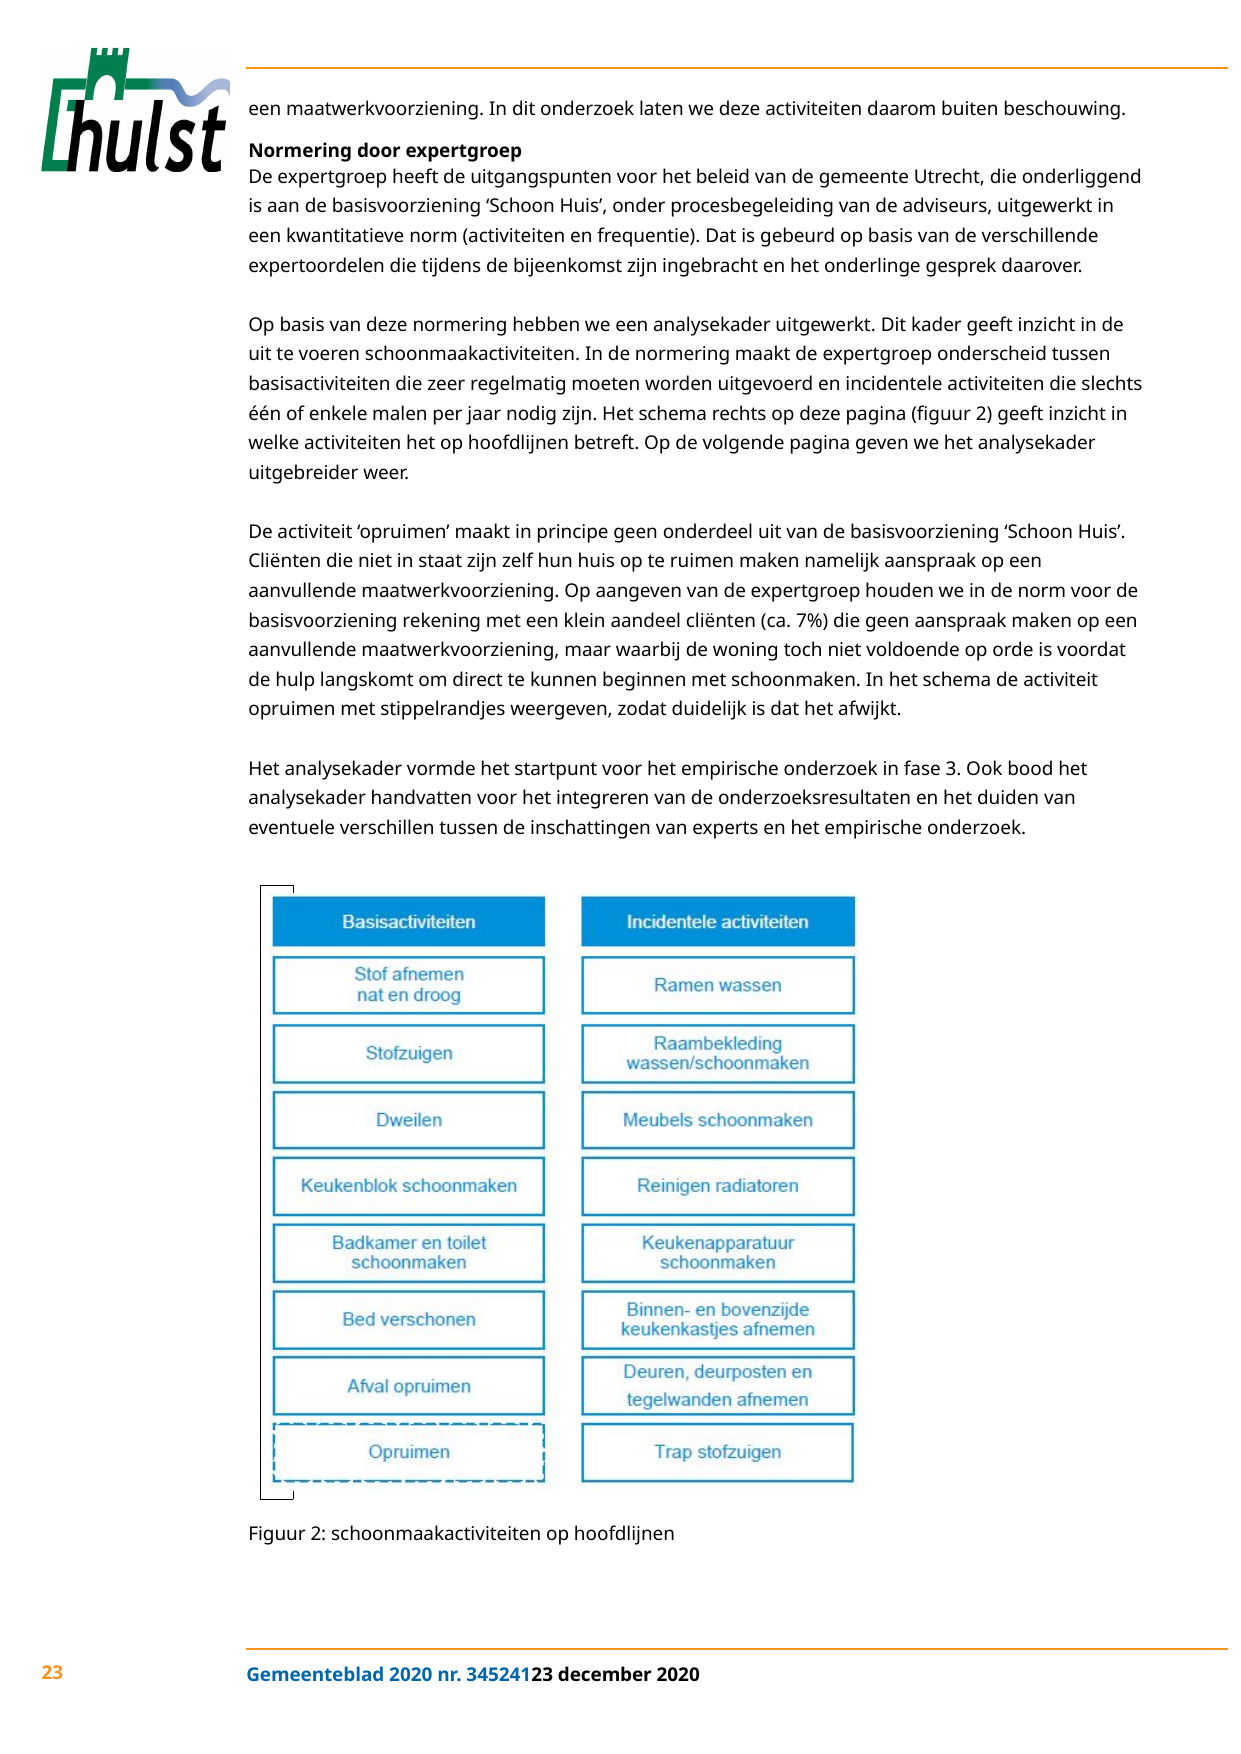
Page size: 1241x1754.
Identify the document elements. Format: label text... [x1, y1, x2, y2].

text De activiteit ‘opruimen’ maakt in principe geen onderdeel uit van de basisvoorziening ‘Schoon Huis’. Cliënten die niet in staat zijn zelf hun huis op te ruimen maken namelijk aanspraak op een aanvullende maatwerkvoorziening. Op aangeven van de expertgroep houden we in de norm voor de basisvoorziening rekening met een klein aandeel cliënten (ca. 7%) die geen aanspraak maken op een aanvullende maatwerkvoorziening, maar waarbij de woning toch niet voldoende op orde is voordat de hulp langskomt om direct te kunnen beginnen met schoonmaken. In het schema de activiteit opruimen met stippelrandjes weergeven, zodat duidelijk is dat het afwijkt. [248, 518, 1152, 721]
table_header een maatwerkvoorziening. In dit onderzoek laten we deze activiteiten daarom buiten beschouwing. [248, 95, 1152, 121]
picture [268, 893, 860, 1491]
text Normering door expertgroep [248, 137, 1152, 163]
picture [41, 47, 231, 172]
text Het analysekader vormde het startpunt voor het empirische onderzoek in fase 3. Ook bood het analysekader handvatten voor het integreren van de onderzoeksresultaten en het duiden van eventuele verschillen tussen de inschattingen van experts en het empirische onderzoek. [248, 755, 1152, 839]
text Op basis van deze normering hebben we een analysekader uitgewerkt. Dit kader geeft inzicht in de uit te voeren schoonmaakactiviteiten. In de normering maakt de expertgroep onderscheid tussen basisactiviteiten die zeer regelmatig moeten worden uitgevoerd en incidentele activiteiten die slechts één of enkele malen per jaar nodig zijn. Het schema rechts op deze pagina (figuur 2) geeft inzicht in welke activiteiten het op hoofdlijnen betreft. Op de volgende pagina geven we het analysekader uitgebreider weer. [248, 311, 1152, 484]
text De expertgroep heeft de uitgangspunten voor het beleid van de gemeente Utrecht, die onderliggend is aan de basisvoorziening ‘Schoon Huis’, onder procesbegeleiding van de adviseurs, uitgewerkt in een kwantitatieve norm (activiteiten en frequentie). Dat is gebeurd op basis van de verschillende expertoordelen die tijdens de bijeenkomst zijn ingebracht en het onderlinge gesprek daarover. [248, 163, 1152, 277]
text Figuur 2: schoonmaakactiviteiten op hoofdlijnen [248, 1521, 1152, 1546]
